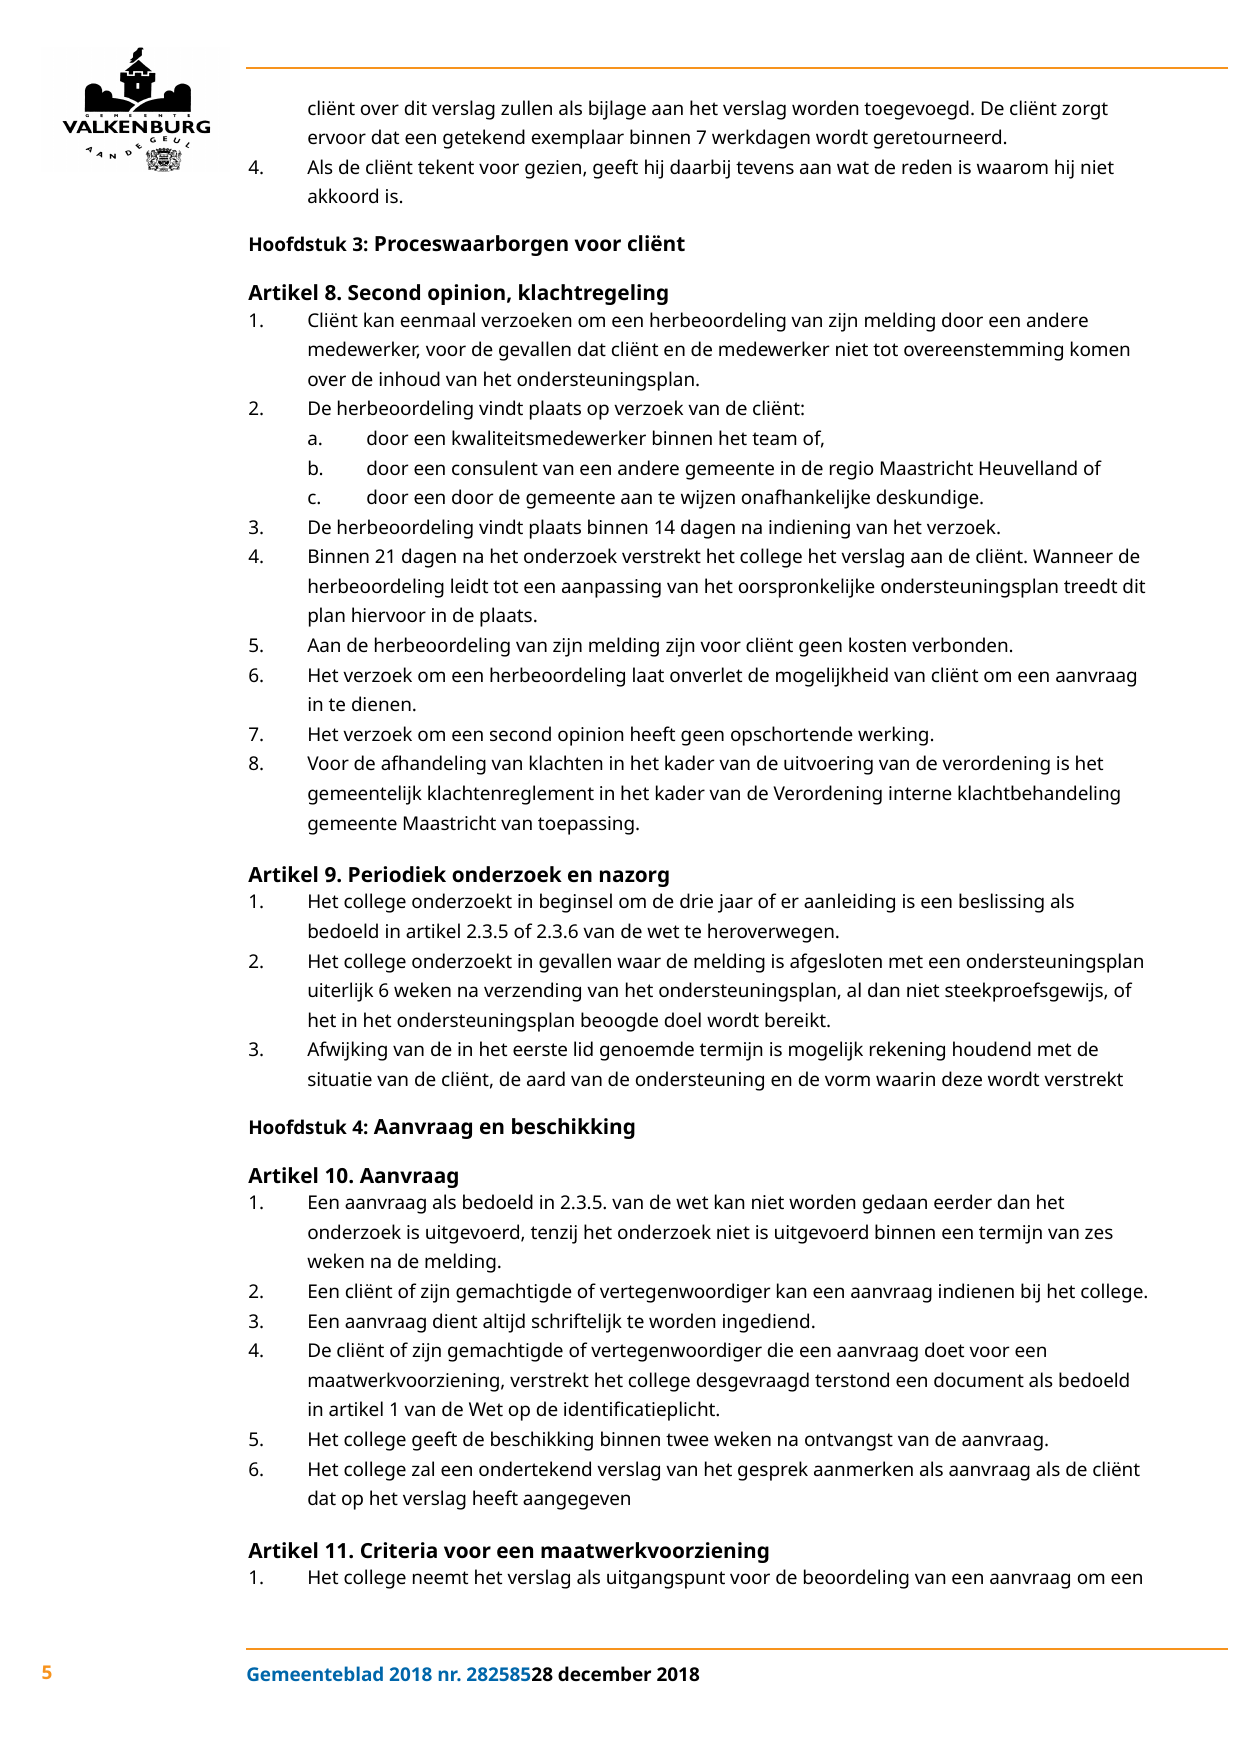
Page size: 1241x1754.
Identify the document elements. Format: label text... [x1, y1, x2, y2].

list door een kwaliteitsmedewerker binnen het team of, [307, 425, 1152, 451]
list Aan de herbeoordeling van zijn melding zijn voor cliënt geen kosten verbonden. [248, 632, 1152, 658]
text Hoofdstuk 3: Proceswaarborgen voor cliënt [248, 229, 1152, 258]
list Voor de afhandeling van klachten in het kader van de uitvoering van de verordening is het gemeentelijk klachtenreglement in het kader van de Verordening interne klachtbehandeling gemeente Maastricht van toepassing. [248, 751, 1152, 836]
list Het college neemt het verslag als uitgangspunt voor de beoordeling van een aanvraag om een [248, 1564, 1152, 1590]
list Het college onderzoekt in gevallen waar de melding is afgesloten met een ondersteuningsplan uiterlijk 6 weken na verzending van het ondersteuningsplan, al dan niet steekproefsgewijs, of het in het ondersteuningsplan beoogde doel wordt bereikt. [248, 948, 1152, 1033]
list Een aanvraag als bedoeld in 2.3.5. van de wet kan niet worden gedaan eerder dan het onderzoek is uitgevoerd, tenzij het onderzoek niet is uitgevoerd binnen een termijn van zes weken na de melding. [248, 1189, 1152, 1274]
list Het college geeft de beschikking binnen twee weken na ontvangst van de aanvraag. [248, 1426, 1152, 1452]
text Artikel 11. Criteria voor een maatwerkvoorziening [248, 1536, 1152, 1564]
picture [41, 47, 231, 172]
list Afwijking van de in het eerste lid genoemde termijn is mogelijk rekening houdend met de situatie van de cliënt, de aard van de ondersteuning en de vorm waarin deze wordt verstrekt [248, 1037, 1152, 1092]
list Cliënt kan eenmaal verzoeken om een herbeoordeling van zijn melding door een andere medewerker, voor de gevallen dat cliënt en de medewerker niet tot overeenstemming komen over de inhoud van het ondersteuningsplan. [248, 307, 1152, 392]
list De herbeoordeling vindt plaats binnen 14 dagen na indiening van het verzoek. [248, 514, 1152, 540]
list Het verzoek om een second opinion heeft geen opschortende werking. [248, 721, 1152, 747]
list Binnen 21 dagen na het onderzoek verstrekt het college het verslag aan de cliënt. Wanneer de herbeoordeling leidt tot een aanpassing van het oorspronkelijke ondersteuningsplan treedt dit plan hiervoor in de plaats. [248, 543, 1152, 628]
list De cliënt of zijn gemachtigde of vertegenwoordiger die een aanvraag doet voor een maatwerkvoorziening, verstrekt het college desgevraagd terstond een document als bedoeld in artikel 1 van de Wet op de identificatieplicht. [248, 1337, 1152, 1422]
list Het college zal een ondertekend verslag van het gesprek aanmerken als aanvraag als de cliënt dat op het verslag heeft aangegeven [248, 1456, 1152, 1511]
text Artikel 9. Periodiek onderzoek en nazorg [248, 860, 1152, 889]
list Het college onderzoekt in beginsel om de drie jaar of er aanleiding is een beslissing als bedoeld in artikel 2.3.5 of 2.3.6 van de wet te heroverwegen. [248, 889, 1152, 944]
text Artikel 8. Second opinion, klachtregeling [248, 278, 1152, 307]
list door een consulent van een andere gemeente in de regio Maastricht Heuvelland of [307, 455, 1152, 481]
list De herbeoordeling vindt plaats op verzoek van de cliënt: [248, 396, 1152, 421]
list Een cliënt of zijn gemachtigde of vertegenwoordiger kan een aanvraag indienen bij het college. [248, 1278, 1152, 1304]
list cliënt over dit verslag zullen als bijlage aan het verslag worden toegevoegd. De cliënt zorgt ervoor dat een getekend exemplaar binnen 7 werkdagen wordt geretourneerd. [248, 95, 1152, 150]
list door een door de gemeente aan te wijzen onafhankelijke deskundige. [307, 484, 1152, 510]
text Hoofdstuk 4: Aanvraag en beschikking [248, 1112, 1152, 1140]
list Het verzoek om een herbeoordeling laat onverlet de mogelijkheid van cliënt om een aanvraag in te dienen. [248, 662, 1152, 717]
list Een aanvraag dient altijd schriftelijk te worden ingediend. [248, 1308, 1152, 1333]
list Als de cliënt tekent voor gezien, geeft hij daarbij tevens aan wat de reden is waarom hij niet akkoord is. [248, 154, 1152, 209]
text Artikel 10. Aanvraag [248, 1161, 1152, 1189]
